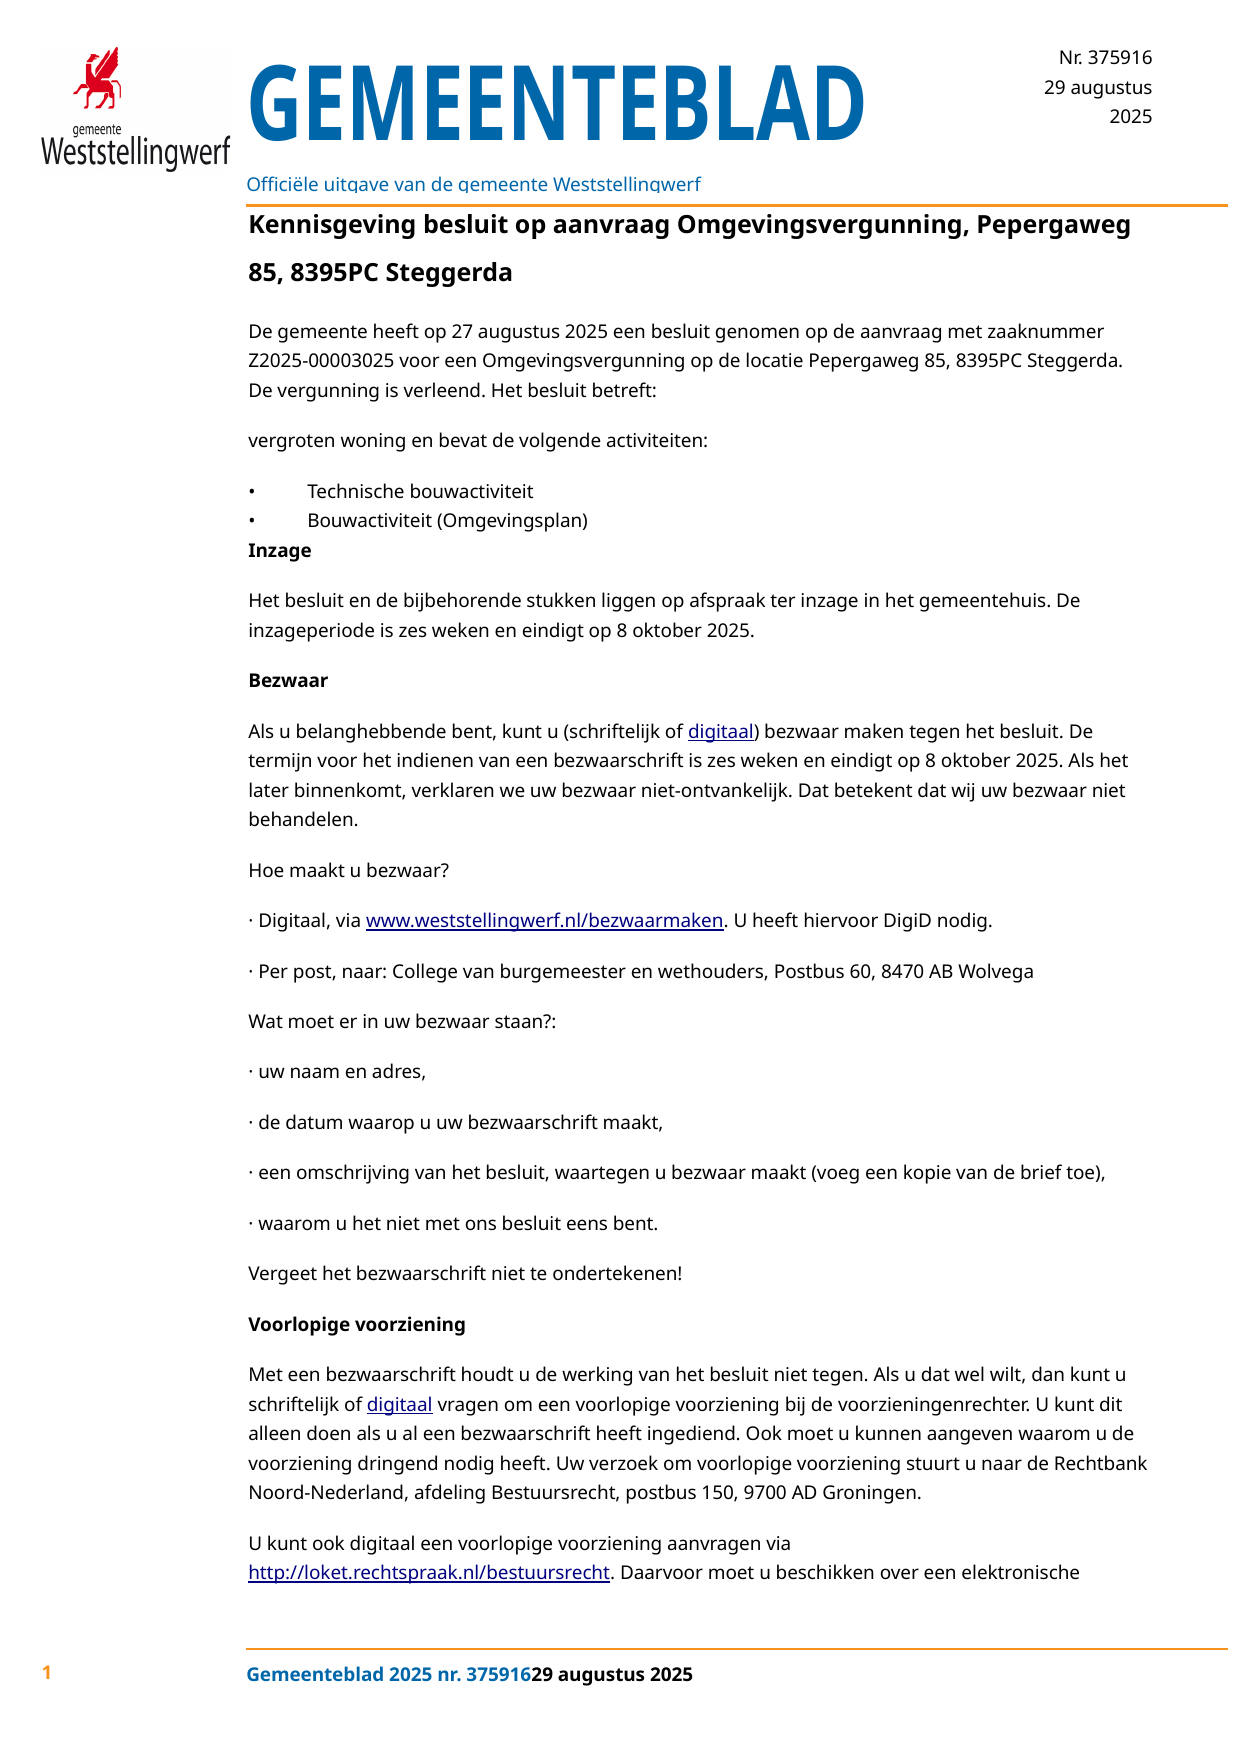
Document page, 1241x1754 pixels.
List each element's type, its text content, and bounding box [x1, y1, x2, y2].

text Wat moet er in uw bezwaar staan?: [248, 1008, 1152, 1034]
text · Per post, naar: College van burgemeester en wethouders, Postbus 60, 8470 AB Wolvega [248, 958, 1152, 984]
text Als u belanghebbende bent, kunt u (schriftelijk of digitaal) bezwaar maken tegen het besluit. De termijn voor het indienen van een bezwaarschrift is zes weken en eindigt op 8 oktober 2025. Als het later binnenkomt, verklaren we uw bezwaar niet-ontvankelijk. Dat betekent dat wij uw bezwaar niet behandelen. [248, 718, 1152, 832]
text Met een bezwaarschrift houdt u de werking van het besluit niet tegen. Als u dat wel wilt, dan kunt u schriftelijk of digitaal vragen om een voorlopige voorziening bij de voorzieningenrechter. U kunt dit alleen doen als u al een bezwaarschrift heeft ingediend. Ook moet u kunnen aangeven waarom u de voorziening dringend nodig heeft. Uw verzoek om voorlopige voorziening stuurt u naar de Rechtbank Noord-Nederland, afdeling Bestuursrecht, postbus 150, 9700 AD Groningen. [248, 1361, 1152, 1505]
text · waarom u het niet met ons besluit eens bent. [248, 1210, 1152, 1236]
text Vergeet het bezwaarschrift niet te ondertekenen! [248, 1260, 1152, 1286]
text · de datum waarop u uw bezwaarschrift maakt, [248, 1109, 1152, 1135]
list Bouwactiviteit (Omgevingsplan) [248, 507, 1152, 533]
text · een omschrijving van het besluit, waartegen u bezwaar maakt (voeg een kopie van de brief toe), [248, 1159, 1152, 1185]
text Voorlopige voorziening [248, 1311, 1152, 1337]
text Hoe maakt u bezwaar? [248, 857, 1152, 883]
text vergroten woning en bevat de volgende activiteiten: [248, 427, 1152, 453]
text Bezwaar [248, 667, 1152, 693]
text · uw naam en adres, [248, 1059, 1152, 1084]
text Het besluit en de bijbehorende stukken liggen op afspraak ter inzage in het gemeentehuis. De inzageperiode is zes weken en eindigt op 8 oktober 2025. [248, 587, 1152, 643]
list Technische bouwactiviteit [248, 478, 1152, 504]
text Inzage [248, 537, 1152, 563]
text U kunt ook digitaal een voorlopige voorziening aanvragen via http://loket.rechtspraak.nl/bestuursrecht. Daarvoor moet u beschikken over een elektronische [248, 1530, 1152, 1585]
text Kennisgeving besluit op aanvraag Omgevingsvergunning, Pepergaweg 85, 8395PC Steggerda [248, 207, 1152, 288]
text · Digitaal, via www.weststellingwerf.nl/bezwaarmaken. U heeft hiervoor DigiD nodig. [248, 907, 1152, 933]
picture [41, 47, 231, 172]
text De gemeente heeft op 27 augustus 2025 een besluit genomen op de aanvraag met zaaknummer Z2025-00003025 voor een Omgevingsvergunning op de locatie Pepergaweg 85, 8395PC Steggerda. De vergunning is verleend. Het besluit betreft: [248, 318, 1152, 403]
